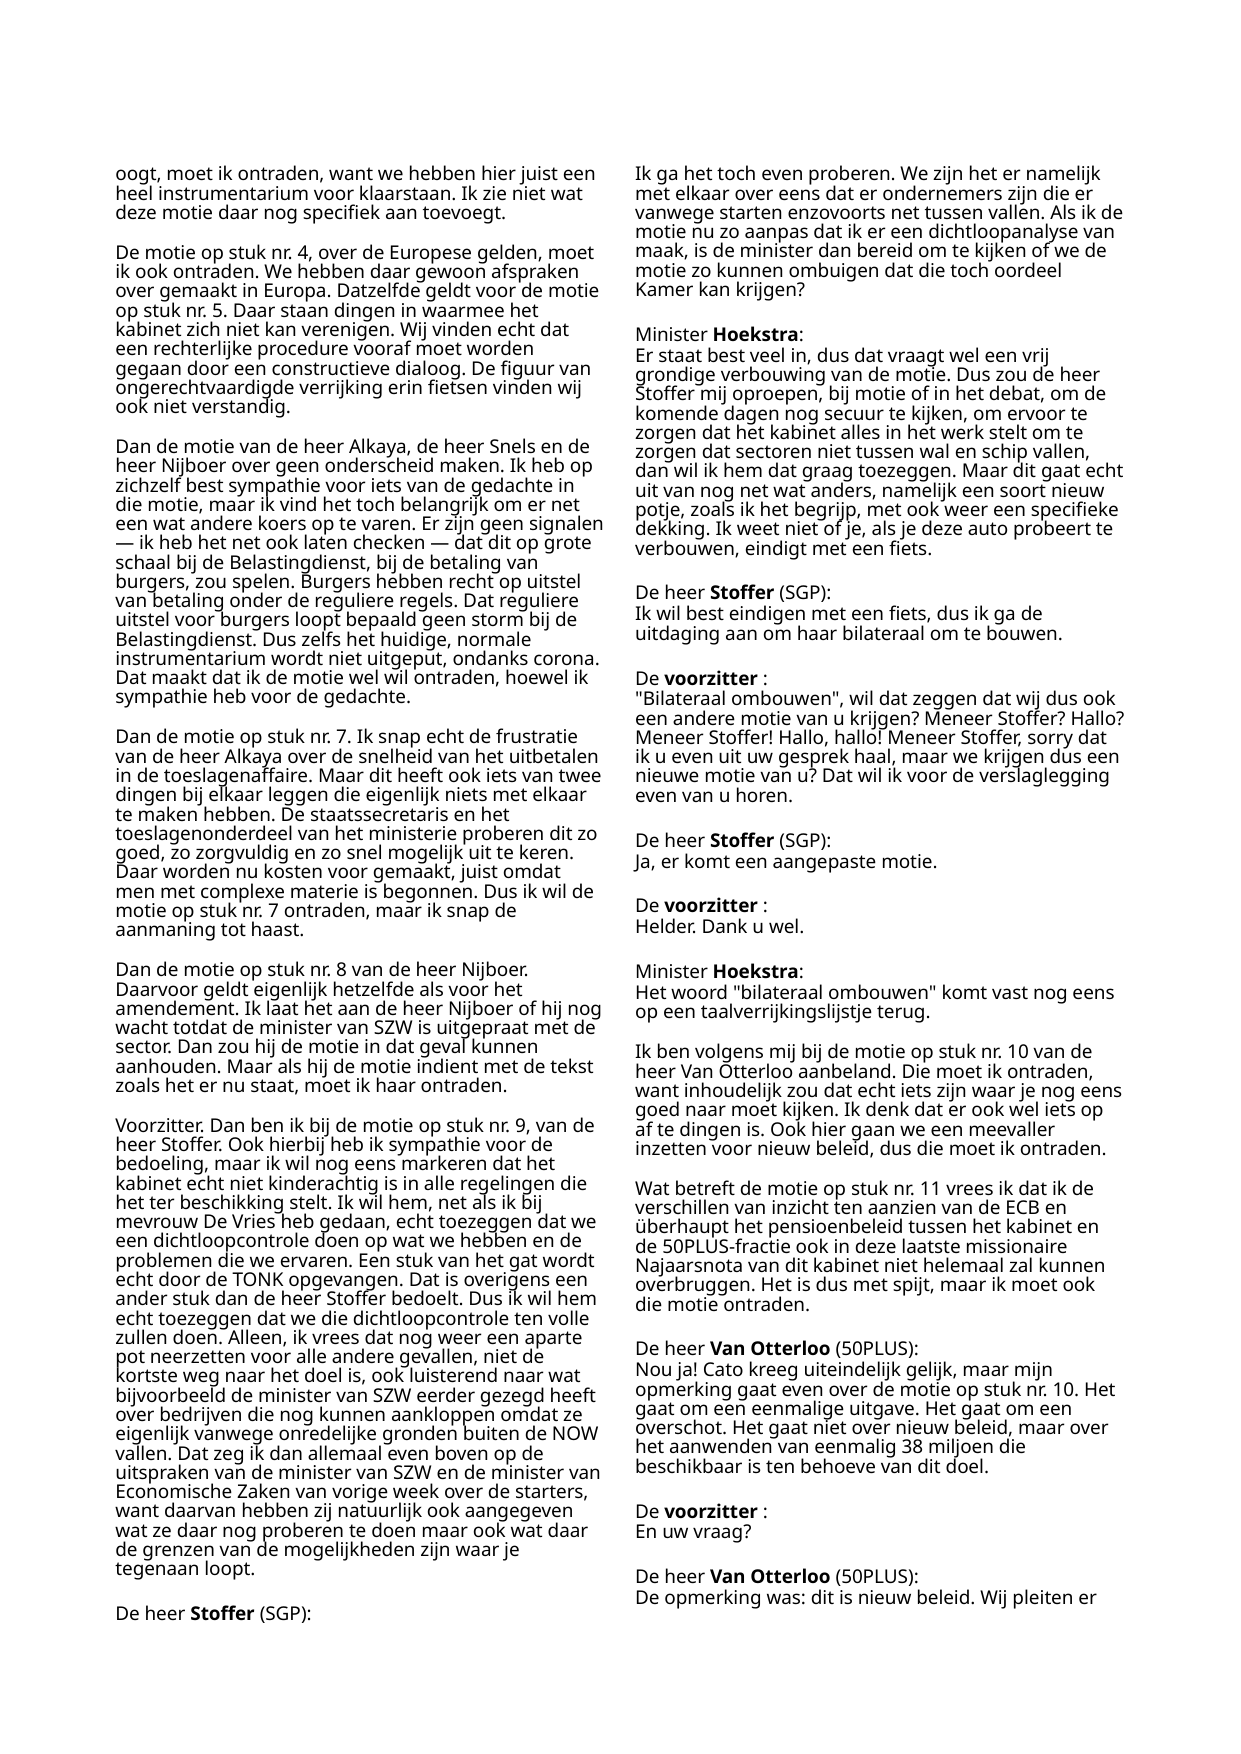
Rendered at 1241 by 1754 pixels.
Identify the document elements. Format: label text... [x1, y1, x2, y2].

text De heer Van Otterloo (50PLUS): [635, 1336, 1125, 1361]
text Dan de motie van de heer Alkaya, de heer Snels en de heer Nijboer over geen onderscheid maken. Ik heb op zichzelf best sympathie voor iets van de gedachte in die motie, maar ik vind het toch belangrijk om er net een wat andere koers op te varen. Er zijn geen signalen — ik heb het net ook laten checken — dat dit op grote schaal bij de Belastingdienst, bij de betaling van burgers, zou spelen. Burgers hebben recht op uitstel van betaling onder de reguliere regels. Dat reguliere uitstel voor burgers loopt bepaald geen storm bij de Belastingdienst. Dus zelfs het huidige, normale instrumentarium wordt niet uitgeput, ondanks corona. Dat maakt dat ik de motie wel wil ontraden, hoewel ik sympathie heb voor de gedachte. [115, 438, 605, 708]
text De heer Stoffer (SGP): [115, 1600, 605, 1626]
text De voorzitter : [635, 1498, 1125, 1523]
text Wat betreft de motie op stuk nr. 11 vrees ik dat ik de verschillen van inzicht ten aanzien van de ECB en überhaupt het pensioenbeleid tussen het kabinet en de 50PLUS-fractie ook in deze laatste missionaire Najaarsnota van dit kabinet niet helemaal zal kunnen overbruggen. Het is dus met spijt, maar ik moet ook die motie ontraden. [635, 1180, 1125, 1315]
text Ik wil best eindigen met een fiets, dus ik ga de uitdaging aan om haar bilateraal om te bouwen. [635, 605, 1125, 644]
text Dan de motie op stuk nr. 7. Ik snap echt de frustratie van de heer Alkaya over de snelheid van het uitbetalen in de toeslagenaffaire. Maar dit heeft ook iets van twee dingen bij elkaar leggen die eigenlijk niets met elkaar te maken hebben. De staatssecretaris en het toeslagenonderdeel van het ministerie proberen dit zo goed, zo zorgvuldig en zo snel mogelijk uit te keren. Daar worden nu kosten voor gemaakt, juist omdat men met complexe materie is begonnen. Dus ik wil de motie op stuk nr. 7 ontraden, maar ik snap de aanmaning tot haast. [115, 728, 605, 941]
text Helder. Dank u wel. [635, 918, 1125, 938]
text Voorzitter. Dan ben ik bij de motie op stuk nr. 9, van de heer Stoffer. Ook hierbij heb ik sympathie voor de bedoeling, maar ik wil nog eens markeren dat het kabinet echt niet kinderachtig is in alle regelingen die het ter beschikking stelt. Ik wil hem, net als ik bij mevrouw De Vries heb gedaan, echt toezeggen dat we een dichtloopcontrole doen op wat we hebben en de problemen die we ervaren. Een stuk van het gat wordt echt door de TONK opgevangen. Dat is overigens een ander stuk dan de heer Stoffer bedoelt. Dus ik wil hem echt toezeggen dat we die dichtloopcontrole ten volle zullen doen. Alleen, ik vrees dat nog weer een aparte pot neerzetten voor alle andere gevallen, niet de kortste weg naar het doel is, ook luisterend naar wat bijvoorbeeld de minister van SZW eerder gezegd heeft over bedrijven die nog kunnen aankloppen omdat ze eigenlijk vanwege onredelijke gronden buiten de NOW vallen. Dat zeg ik dan allemaal even boven op de uitspraken van de minister van SZW en de minister van Economische Zaken van vorige week over de starters, want daarvan hebben zij natuurlijk ook aangegeven wat ze daar nog proberen te doen maar ook wat daar de grenzen van de mogelijkheden zijn waar je tegenaan loopt. [115, 1117, 605, 1579]
text De heer Van Otterloo (50PLUS): [635, 1564, 1125, 1589]
text De voorzitter : [635, 893, 1125, 918]
text De heer Stoffer (SGP): [635, 579, 1125, 605]
text De motie op stuk nr. 4, over de Europese gelden, moet ik ook ontraden. We hebben daar gewoon afspraken over gemaakt in Europa. Datzelfde geldt voor de motie op stuk nr. 5. Daar staan dingen in waarmee het kabinet zich niet kan verenigen. Wij vinden echt dat een rechterlijke procedure vooraf moet worden gegaan door een constructieve dialoog. De figuur van ongerechtvaardigde verrijking erin fietsen vinden wij ook niet verstandig. [115, 244, 605, 417]
text "Bilateraal ombouwen", wil dat zeggen dat wij dus ook een andere motie van u krijgen? Meneer Stoffer? Hallo? Meneer Stoffer! Hallo, hallo! Meneer Stoffer, sorry dat ik u even uit uw gesprek haal, maar we krijgen dus een nieuwe motie van u? Dat wil ik voor de verslaglegging even van u horen. [635, 690, 1125, 806]
text oogt, moet ik ontraden, want we hebben hier juist een heel instrumentarium voor klaarstaan. Ik zie niet wat deze motie daar nog specifiek aan toevoegt. [115, 165, 605, 223]
text En uw vraag? [635, 1523, 1125, 1543]
text Dan de motie op stuk nr. 8 van de heer Nijboer. Daarvoor geldt eigenlijk hetzelfde als voor het amendement. Ik laat het aan de heer Nijboer of hij nog wacht totdat de minister van SZW is uitgepraat met de sector. Dan zou hij de motie in dat geval kunnen aanhouden. Maar als hij de motie indient met de tekst zoals het er nu staat, moet ik haar ontraden. [115, 961, 605, 1096]
text De opmerking was: dit is nieuw beleid. Wij pleiten er [635, 1589, 1125, 1609]
text Ik ga het toch even proberen. We zijn het er namelijk met elkaar over eens dat er ondernemers zijn die er vanwege starten enzovoorts net tussen vallen. Als ik de motie nu zo aanpas dat ik er een dichtloopanalyse van maak, is de minister dan bereid om te kijken of we de motie zo kunnen ombuigen dat die toch oordeel Kamer kan krijgen? [635, 165, 1125, 300]
text Er staat best veel in, dus dat vraagt wel een vrij grondige verbouwing van de motie. Dus zou de heer Stoffer mij oproepen, bij motie of in het debat, om de komende dagen nog secuur te kijken, om ervoor te zorgen dat het kabinet alles in het werk stelt om te zorgen dat sectoren niet tussen wal en schip vallen, dan wil ik hem dat graag toezeggen. Maar dit gaat echt uit van nog net wat anders, namelijk een soort nieuw potje, zoals ik het begrijp, met ook weer een specifieke dekking. Ik weet niet of je, als je deze auto probeert te verbouwen, eindigt met een fiets. [635, 347, 1125, 559]
text De voorzitter : [635, 665, 1125, 690]
text De heer Stoffer (SGP): [635, 827, 1125, 853]
text Ja, er komt een aangepaste motie. [635, 853, 1125, 872]
text Nou ja! Cato kreeg uiteindelijk gelijk, maar mijn opmerking gaat even over de motie op stuk nr. 10. Het gaat om een eenmalige uitgave. Het gaat om een overschot. Het gaat niet over nieuw beleid, maar over het aanwenden van eenmalig 38 miljoen die beschikbaar is ten behoeve van dit doel. [635, 1361, 1125, 1477]
text Minister Hoekstra: [635, 958, 1125, 984]
text Minister Hoekstra: [635, 321, 1125, 347]
text Ik ben volgens mij bij de motie op stuk nr. 10 van de heer Van Otterloo aanbeland. Die moet ik ontraden, want inhoudelijk zou dat echt iets zijn waar je nog eens goed naar moet kijken. Ik denk dat er ook wel iets op af te dingen is. Ook hier gaan we een meevaller inzetten voor nieuw beleid, dus die moet ik ontraden. [635, 1043, 1125, 1159]
text Het woord "bilateraal ombouwen" komt vast nog eens op een taalverrijkingslijstje terug. [635, 984, 1125, 1023]
